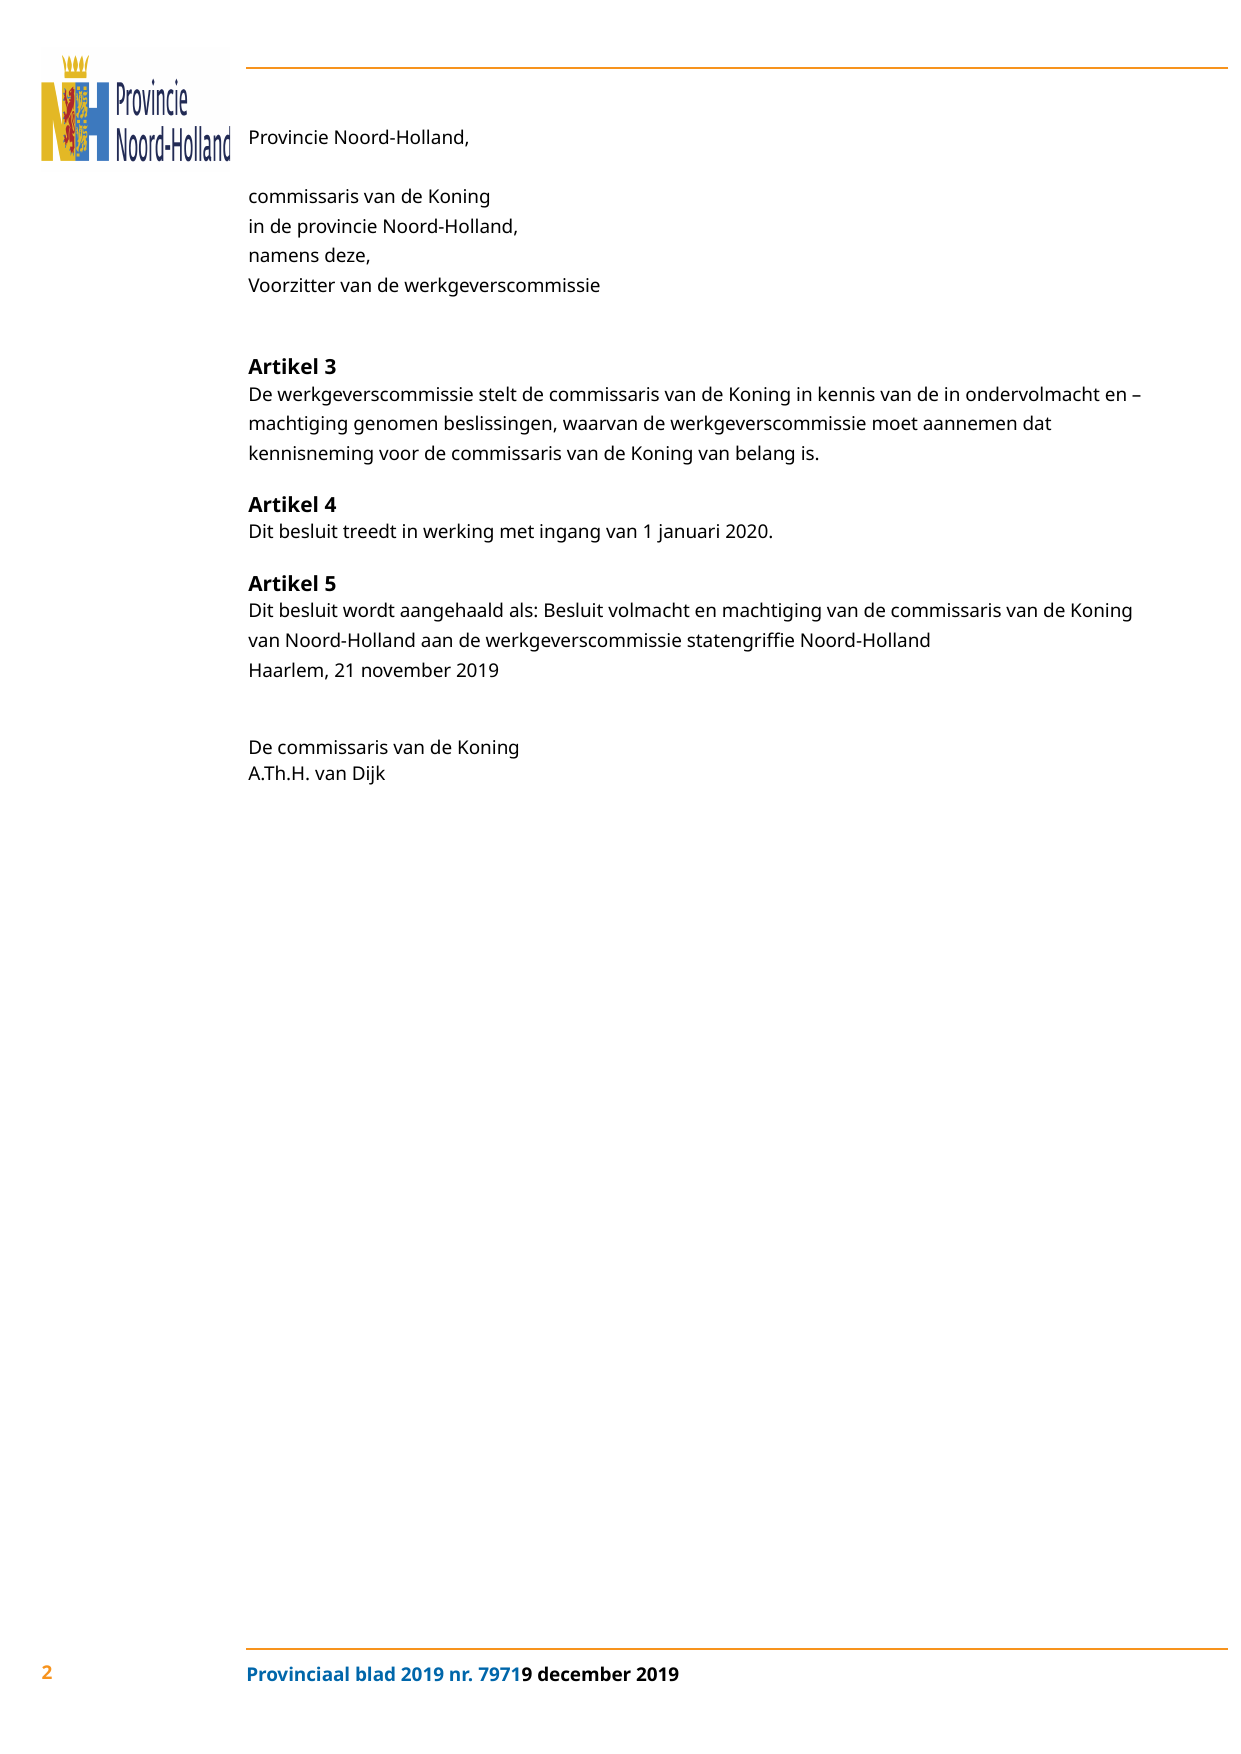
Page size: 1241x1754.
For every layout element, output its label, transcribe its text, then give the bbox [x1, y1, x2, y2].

text De commissaris van de Koning [248, 734, 1152, 760]
text Dit besluit wordt aangehaald als: Besluit volmacht en machtiging van de commissaris van de Koning van Noord-Holland aan de werkgeverscommissie statengriffie Noord-Holland [248, 598, 1152, 653]
text Haarlem, 21 november 2019 [248, 657, 1152, 682]
text Artikel 5 [248, 569, 1152, 598]
text in de provincie Noord-Holland, [248, 213, 1152, 239]
text De werkgeverscommissie stelt de commissaris van de Koning in kennis van de in ondervolmacht en –machtiging genomen beslissingen, waarvan de werkgeverscommissie moet aannemen dat kennisneming voor de commissaris van de Koning van belang is. [248, 381, 1152, 466]
text Artikel 3 [248, 352, 1152, 381]
text Dit besluit treedt in werking met ingang van 1 januari 2020. [248, 519, 1152, 544]
picture [41, 47, 231, 172]
text commissaris van de Koning [248, 183, 1152, 209]
text namens deze, [248, 243, 1152, 268]
text Artikel 4 [248, 490, 1152, 519]
text Provincie Noord-Holland, [248, 124, 1152, 150]
text Voorzitter van de werkgeverscommissie [248, 272, 1152, 298]
text A.Th.H. van Dijk [248, 760, 1152, 785]
